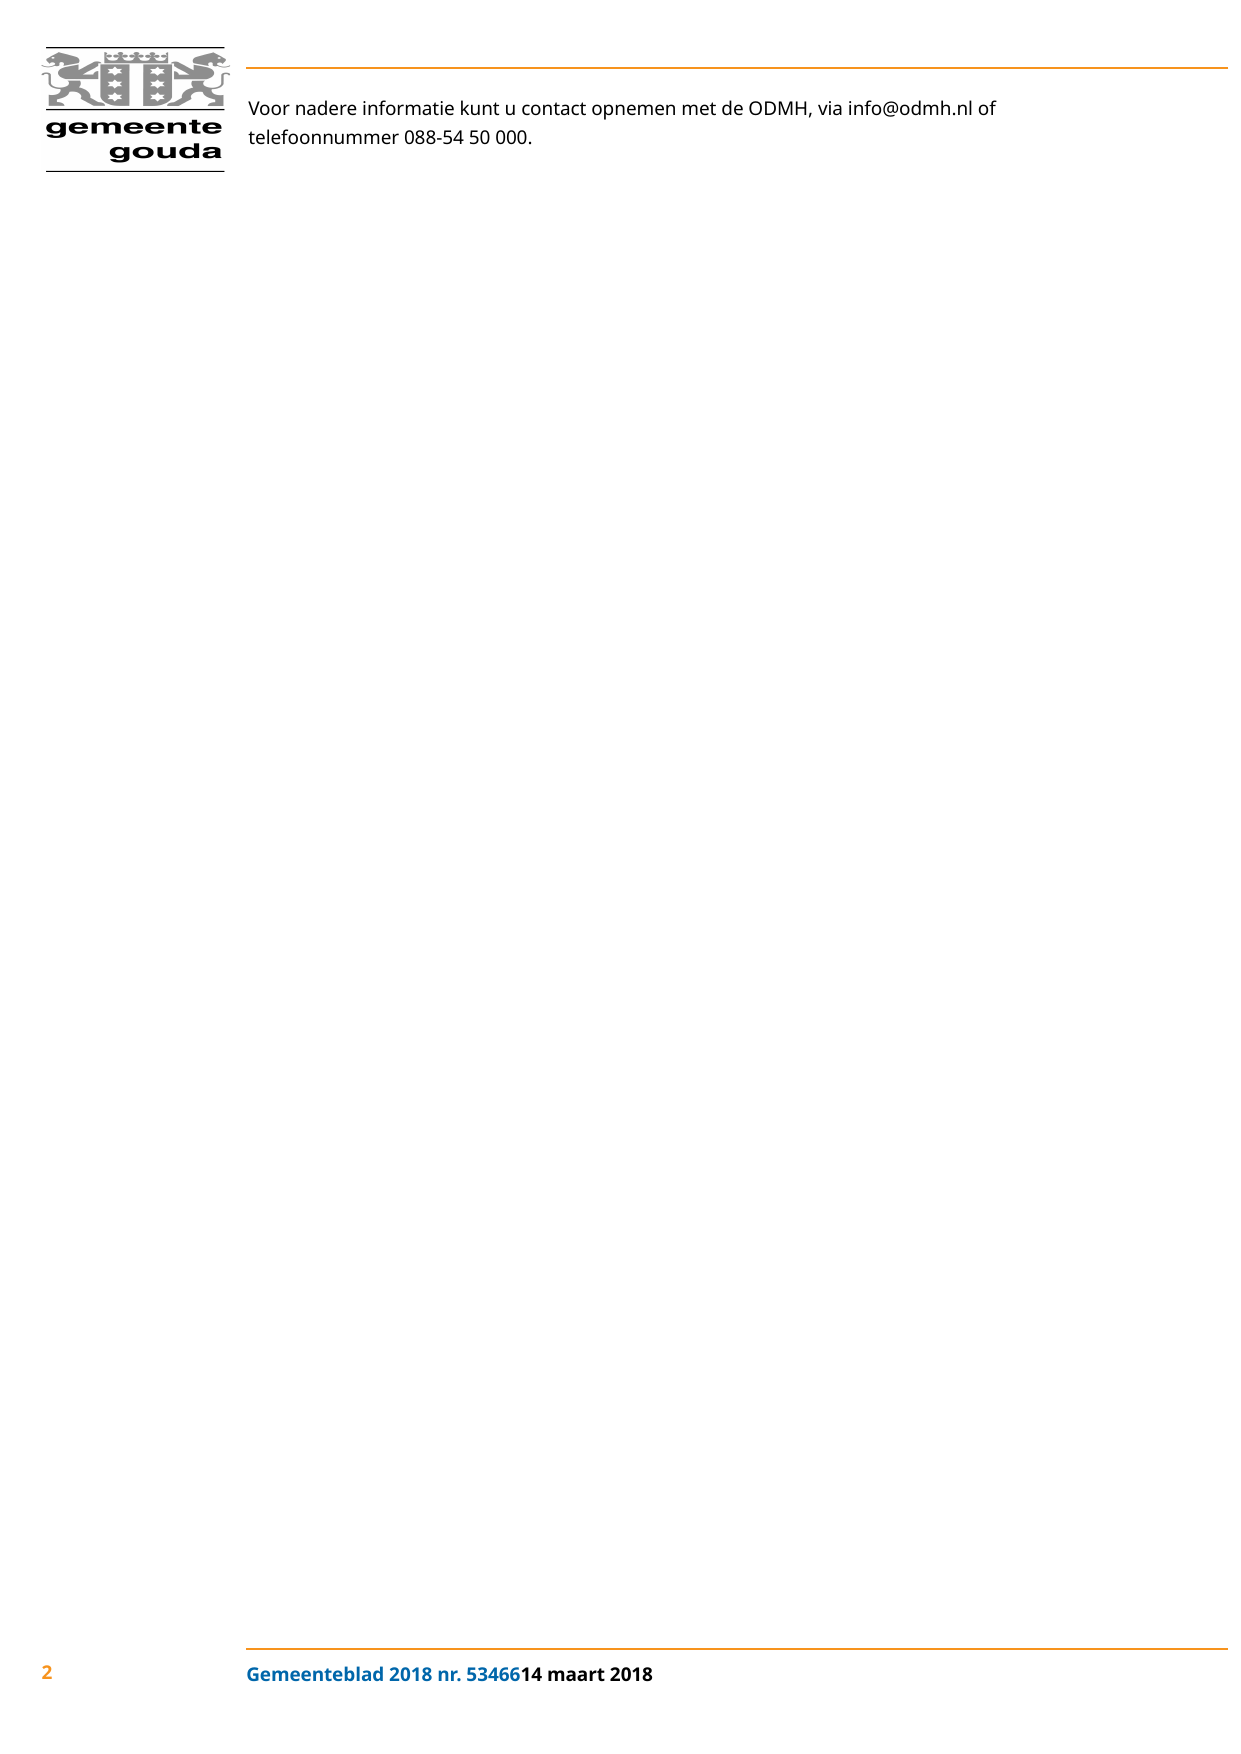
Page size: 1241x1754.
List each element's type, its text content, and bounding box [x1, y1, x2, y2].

text Voor nadere informatie kunt u contact opnemen met de ODMH, via info@odmh.nl of telefoonnummer 088-54 50 000. [248, 95, 1152, 150]
picture [41, 47, 231, 172]
